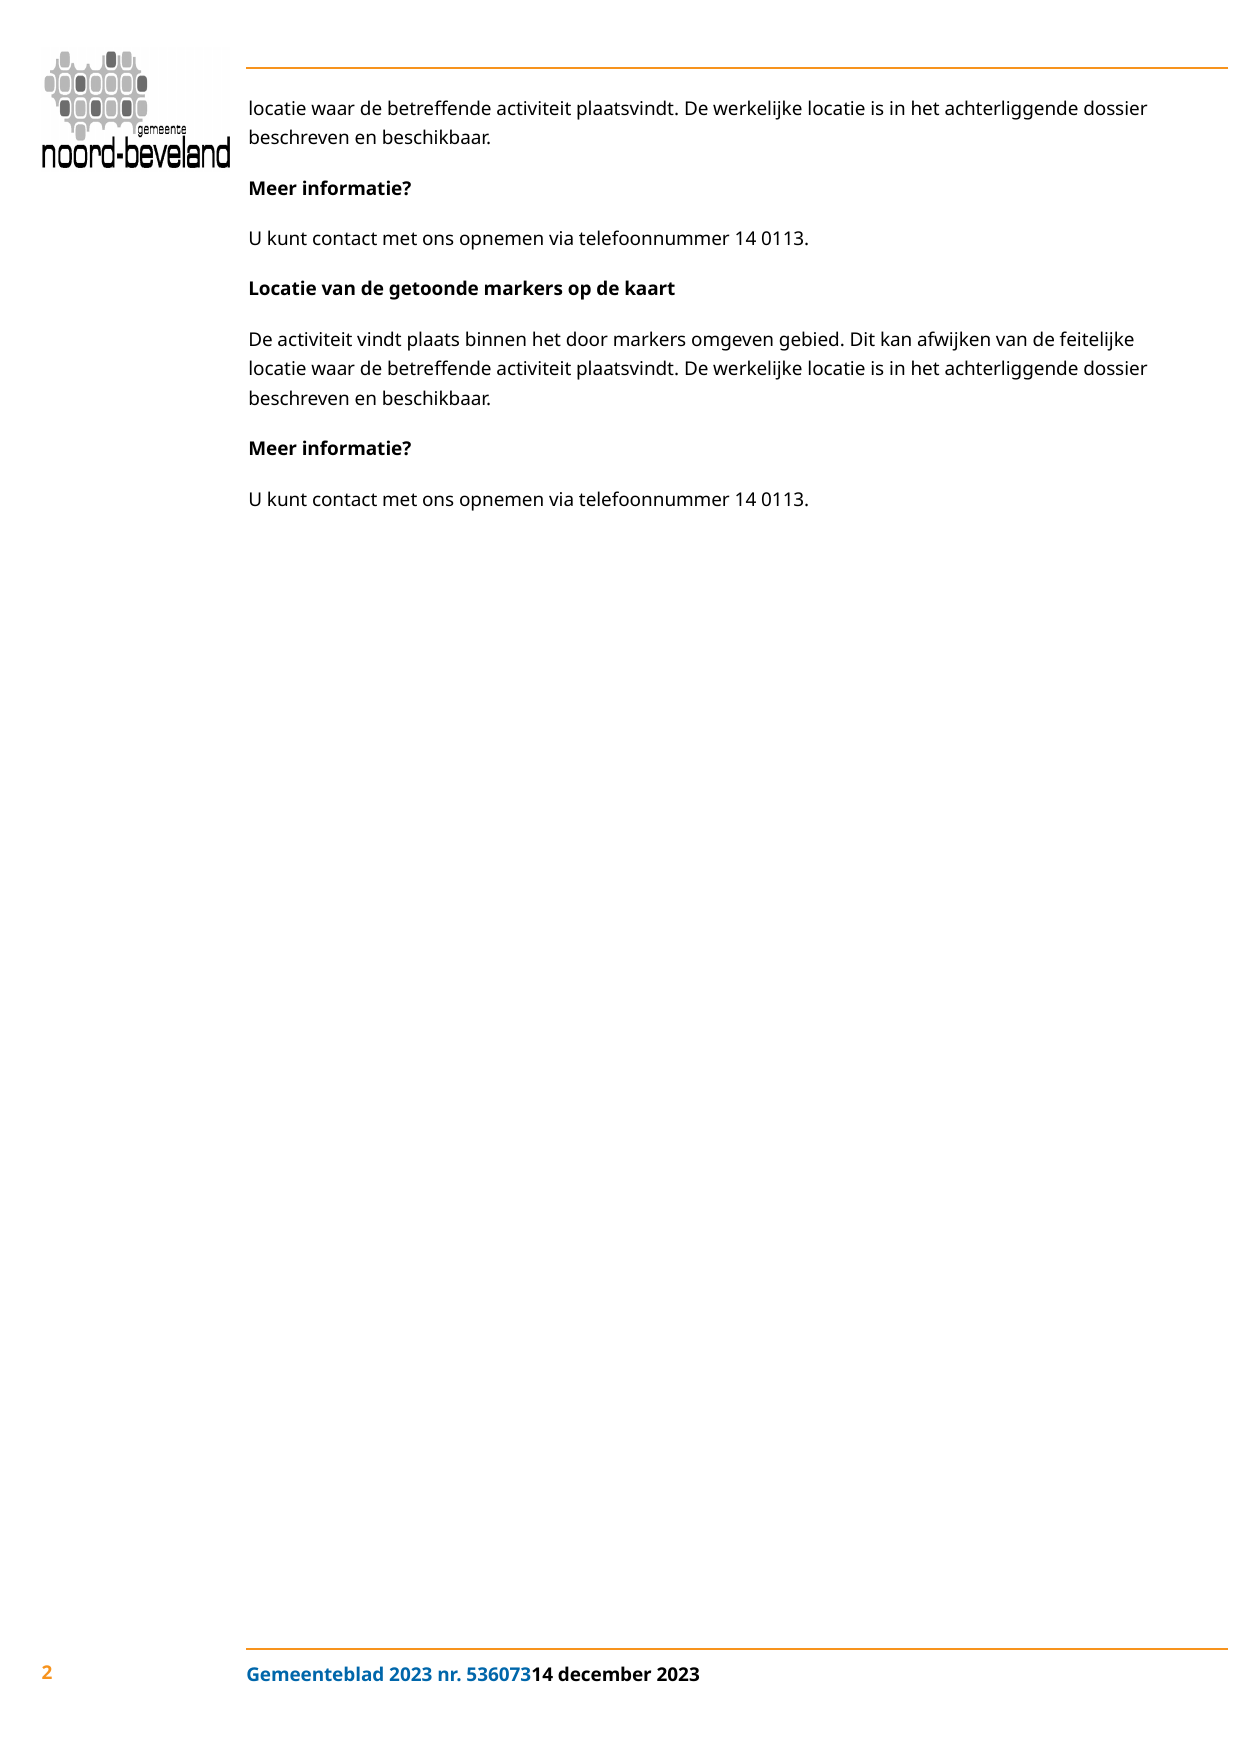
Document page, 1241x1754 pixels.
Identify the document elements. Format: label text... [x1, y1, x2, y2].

picture [41, 47, 231, 172]
text U kunt contact met ons opnemen via telefoonnummer 14 0113. [248, 486, 1152, 512]
text U kunt contact met ons opnemen via telefoonnummer 14 0113. [248, 225, 1152, 251]
text Meer informatie? [248, 436, 1152, 461]
text locatie waar de betreffende activiteit plaatsvindt. De werkelijke locatie is in het achterliggende dossier beschreven en beschikbaar. [248, 95, 1152, 150]
text De activiteit vindt plaats binnen het door markers omgeven gebied. Dit kan afwijken van de feitelijke locatie waar de betreffende activiteit plaatsvindt. De werkelijke locatie is in het achterliggende dossier beschreven en beschikbaar. [248, 326, 1152, 411]
text Locatie van de getoonde markers op de kaart [248, 276, 1152, 301]
text Meer informatie? [248, 175, 1152, 201]
